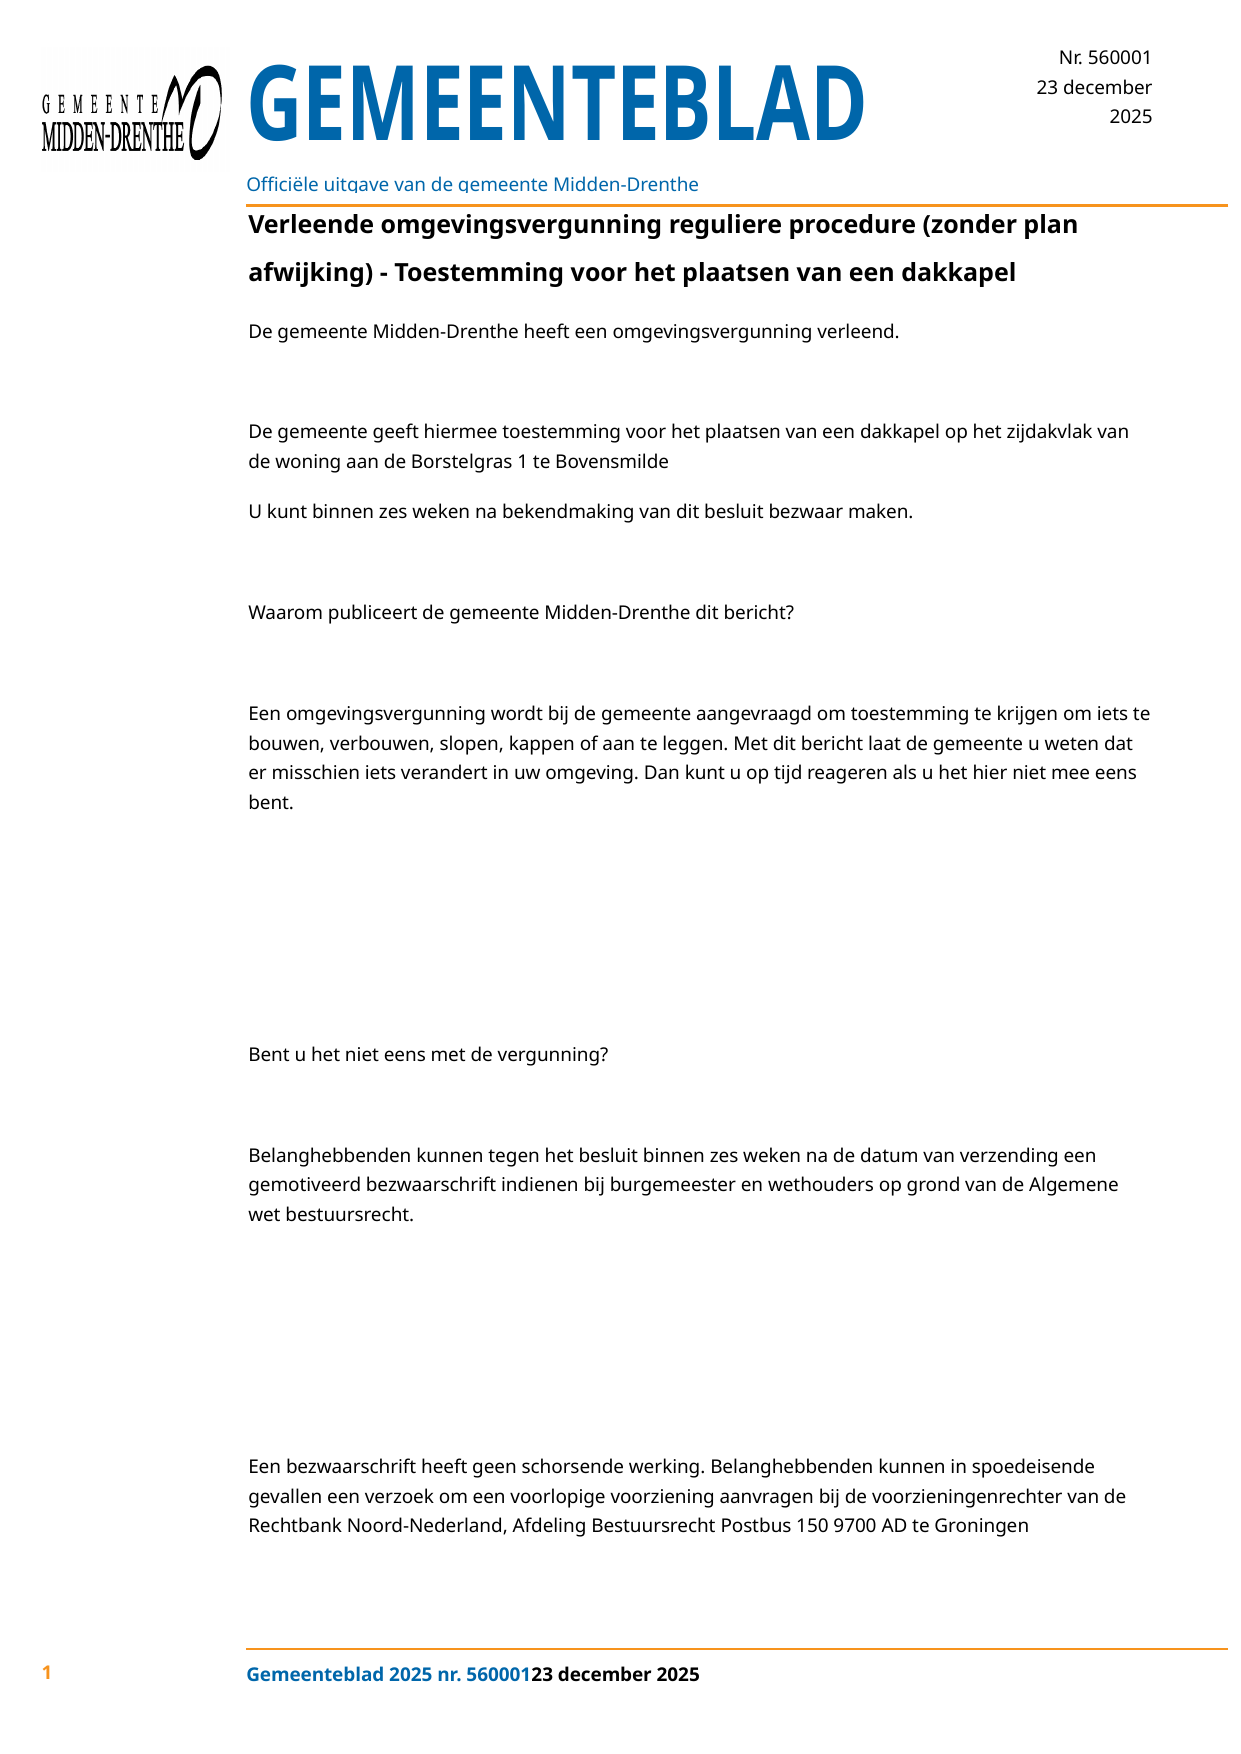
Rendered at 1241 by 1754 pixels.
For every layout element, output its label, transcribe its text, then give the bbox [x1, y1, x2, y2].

text Waarom publiceert de gemeente Midden-Drenthe dit bericht? [248, 599, 1152, 625]
text Een omgevingsvergunning wordt bij de gemeente aangevraagd om toestemming te krijgen om iets te bouwen, verbouwen, slopen, kappen of aan te leggen. Met dit bericht laat de gemeente u weten dat er misschien iets verandert in uw omgeving. Dan kunt u op tijd reageren als u het hier niet mee eens bent. [248, 700, 1152, 815]
text De gemeente Midden-Drenthe heeft een omgevingsvergunning verleend. [248, 318, 1152, 344]
text Belanghebbenden kunnen tegen het besluit binnen zes weken na de datum van verzending een gemotiveerd bezwaarschrift indienen bij burgemeester en wethouders op grond van de Algemene wet bestuursrecht. [248, 1142, 1152, 1227]
text U kunt binnen zes weken na bekendmaking van dit besluit bezwaar maken. [248, 499, 1152, 524]
text Een bezwaarschrift heeft geen schorsende werking. Belanghebbenden kunnen in spoedeisende gevallen een verzoek om een voorlopige voorziening aanvragen bij de voorzieningenrechter van de Rechtbank Noord-Nederland, Afdeling Bestuursrecht Postbus 150 9700 AD te Groningen [248, 1453, 1152, 1538]
picture [41, 47, 231, 172]
text Bent u het niet eens met de vergunning? [248, 1041, 1152, 1067]
text Verleende omgevingsvergunning reguliere procedure (zonder plan afwijking) - Toestemming voor het plaatsen van een dakkapel [248, 207, 1152, 288]
text De gemeente geeft hiermee toestemming voor het plaatsen van een dakkapel op het zijdakvlak van de woning aan de Borstelgras 1 te Bovensmilde [248, 419, 1152, 474]
